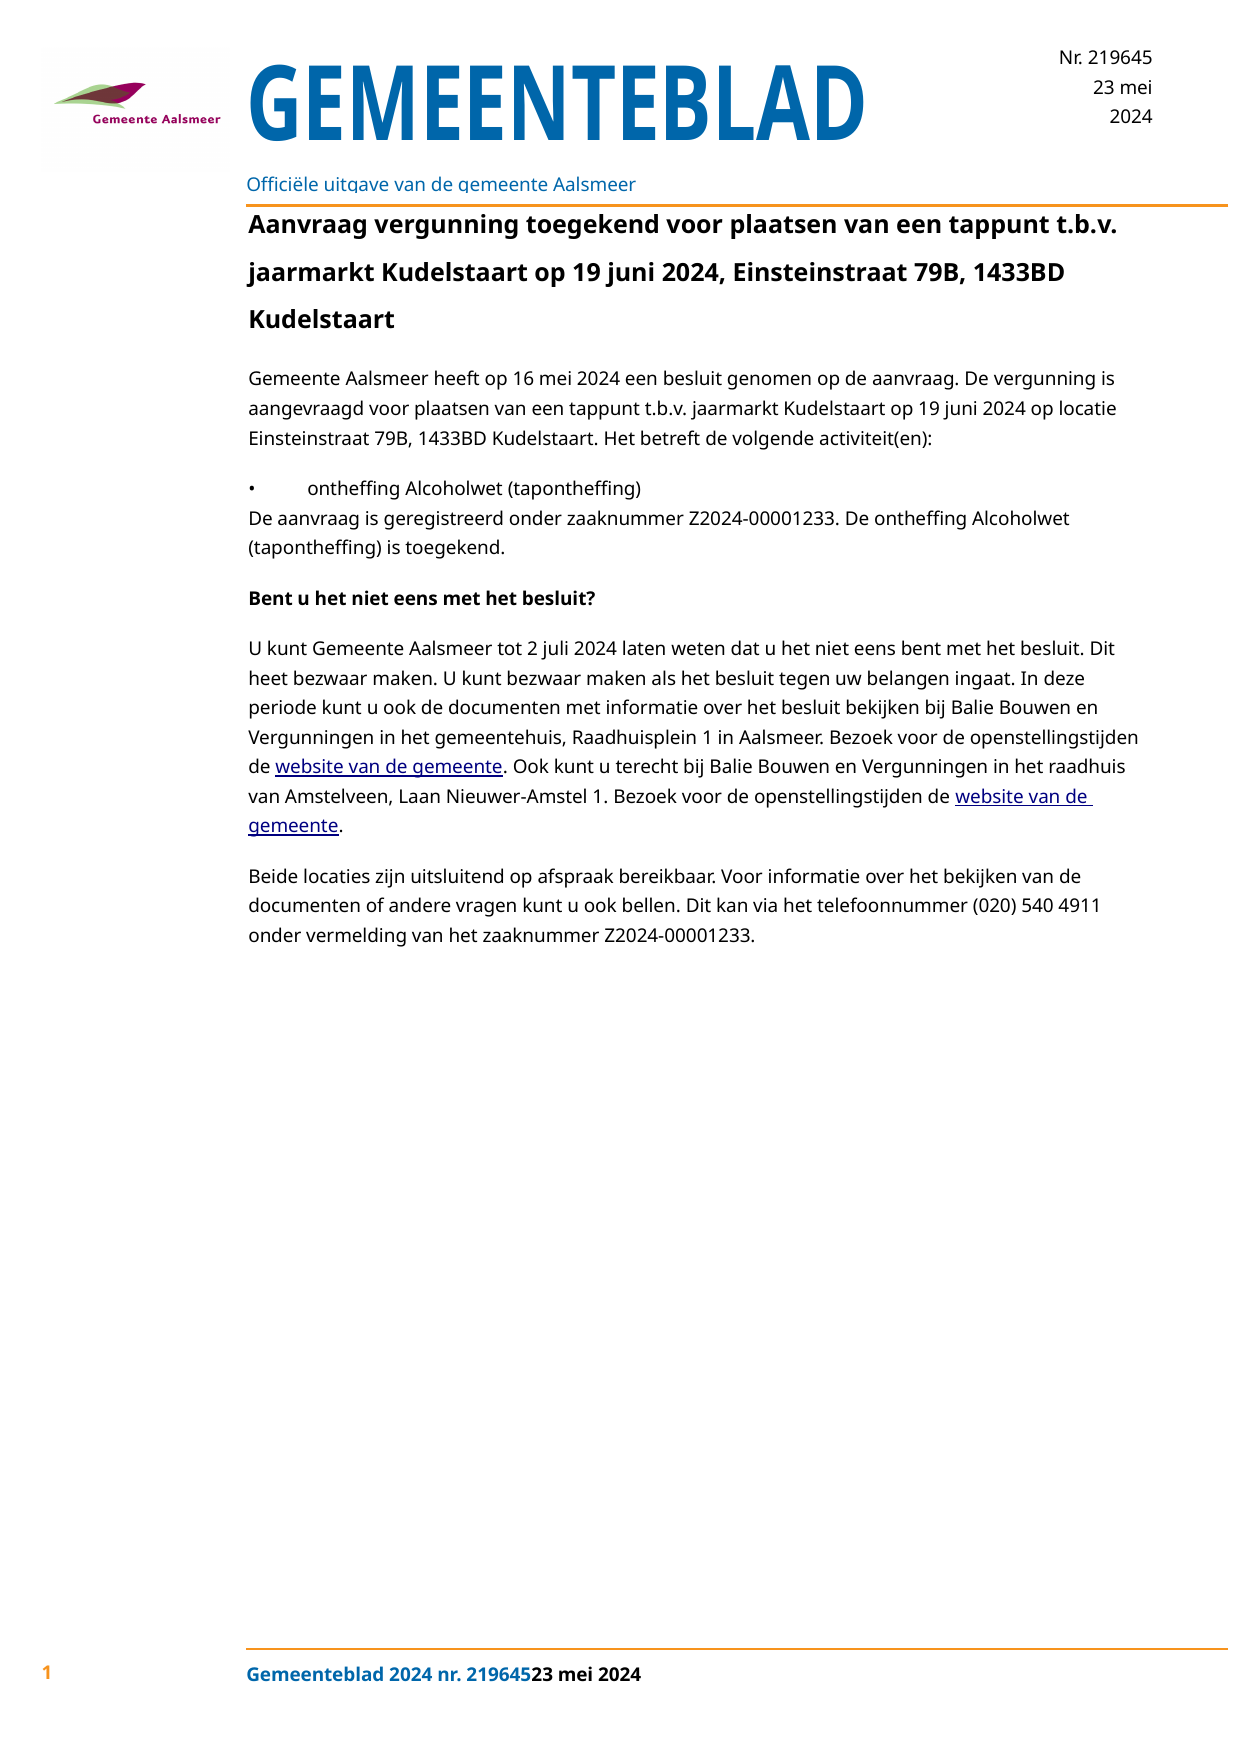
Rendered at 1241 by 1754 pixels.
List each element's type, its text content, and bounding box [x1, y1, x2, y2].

list ontheffing Alcoholwet (tapontheffing) [248, 475, 1152, 501]
picture [41, 47, 231, 172]
text U kunt Gemeente Aalsmeer tot 2 juli 2024 laten weten dat u het niet eens bent met het besluit. Dit heet bezwaar maken. U kunt bezwaar maken als het besluit tegen uw belangen ingaat. In deze periode kunt u ook de documenten met informatie over het besluit bekijken bij Balie Bouwen en Vergunningen in het gemeentehuis, Raadhuisplein 1 in Aalsmeer. Bezoek voor de openstellingstijden de website van de gemeente. Ook kunt u terecht bij Balie Bouwen en Vergunningen in het raadhuis van Amstelveen, Laan Nieuwer-Amstel 1. Bezoek voor de openstellingstijden de website van de gemeente. [248, 635, 1152, 838]
text Beide locaties zijn uitsluitend op afspraak bereikbaar. Voor informatie over het bekijken van de documenten of andere vragen kunt u ook bellen. Dit kan via het telefoonnummer (020) 540 4911 onder vermelding van het zaaknummer Z2024-00001233. [248, 863, 1152, 948]
text De aanvraag is geregistreerd onder zaaknummer Z2024-00001233. De ontheffing Alcoholwet (tapontheffing) is toegekend. [248, 505, 1152, 560]
text Bent u het niet eens met het besluit? [248, 585, 1152, 610]
text Aanvraag vergunning toegekend voor plaatsen van een tappunt t.b.v. jaarmarkt Kudelstaart op 19 juni 2024, Einsteinstraat 79B, 1433BD Kudelstaart [248, 207, 1152, 336]
text Gemeente Aalsmeer heeft op 16 mei 2024 een besluit genomen op de aanvraag. De vergunning is aangevraagd voor plaatsen van een tappunt t.b.v. jaarmarkt Kudelstaart op 19 juni 2024 op locatie Einsteinstraat 79B, 1433BD Kudelstaart. Het betreft de volgende activiteit(en): [248, 366, 1152, 450]
